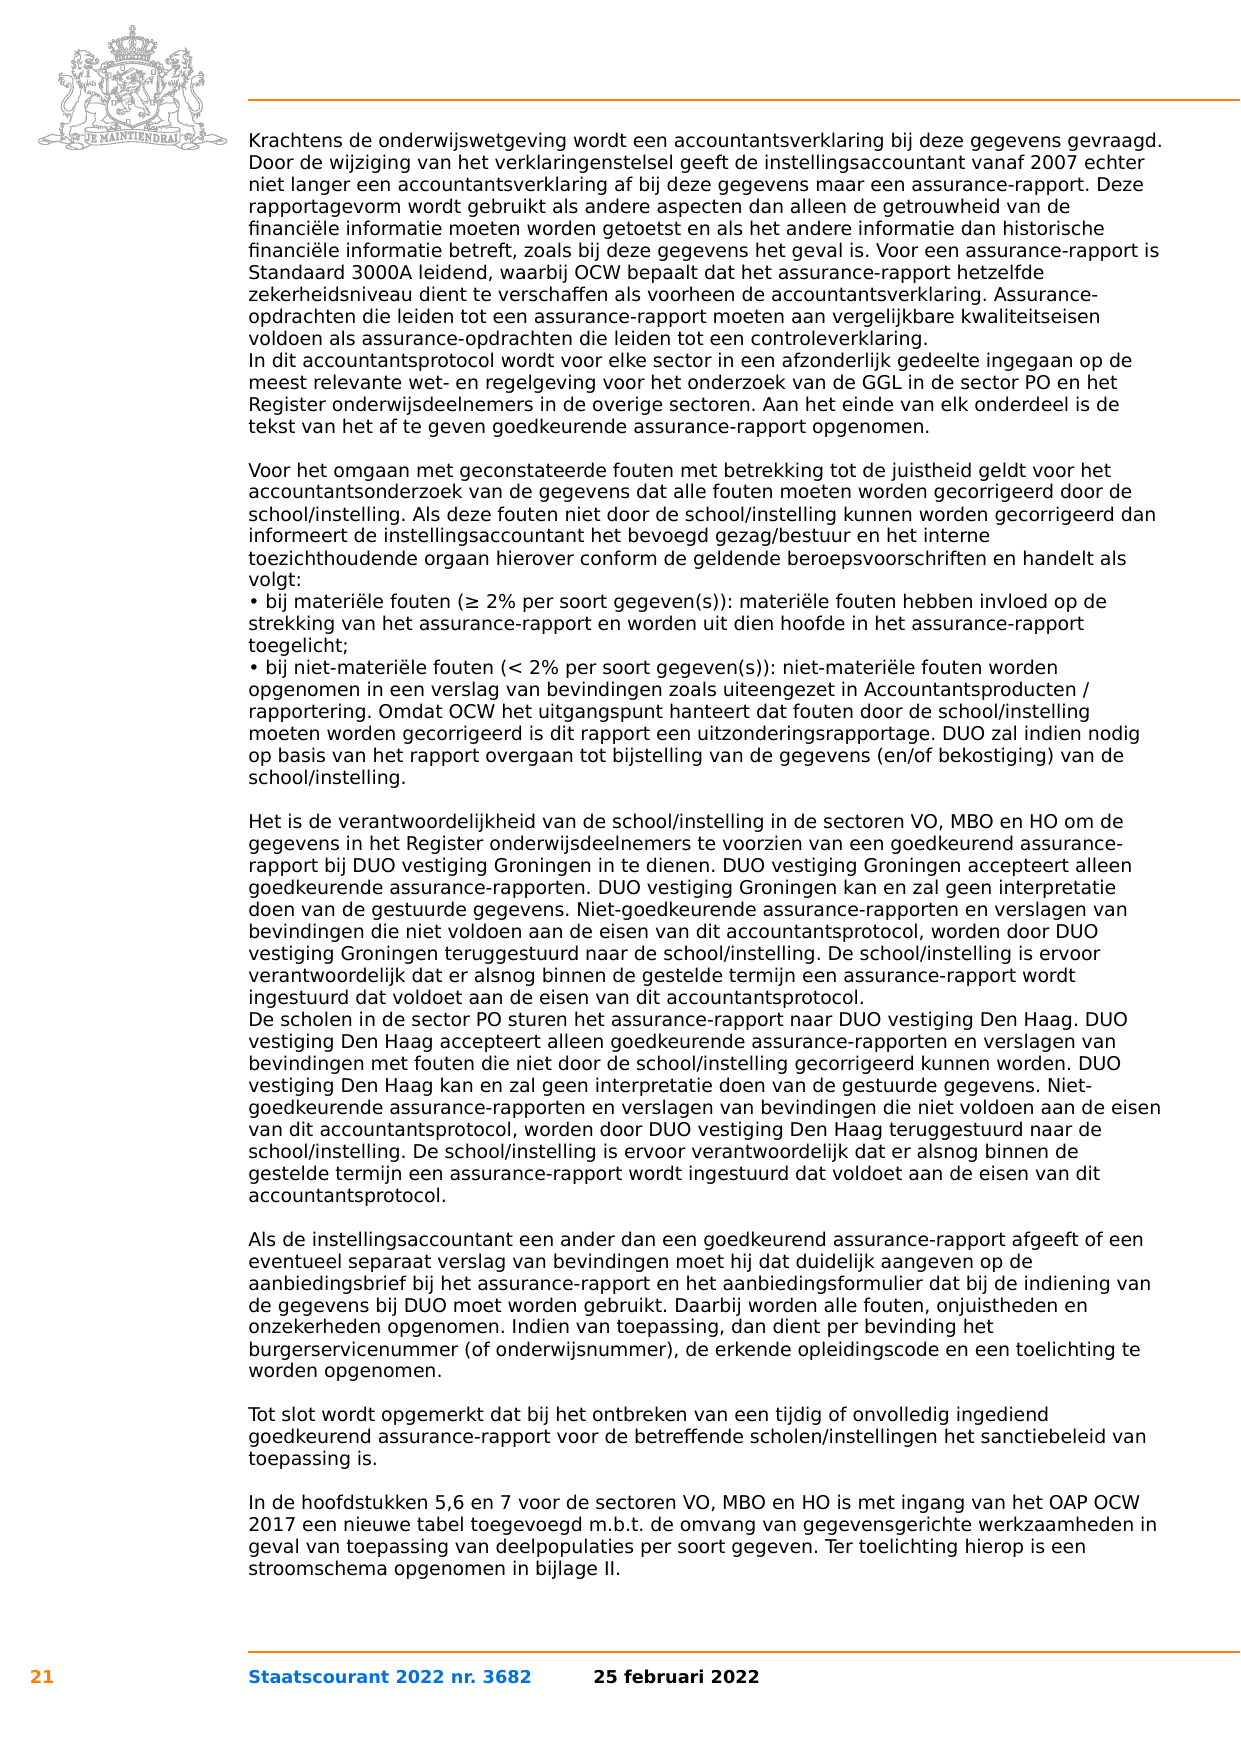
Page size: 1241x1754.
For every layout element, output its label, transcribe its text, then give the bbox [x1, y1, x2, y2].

picture [38, 25, 227, 150]
text De scholen in de sector PO sturen het assurance-rapport naar DUO vestiging Den Haag. DUO vestiging Den Haag accepteert alleen goedkeurende assurance-rapporten en verslagen van bevindingen met fouten die niet door de school/instelling gecorrigeerd kunnen worden. DUO vestiging Den Haag kan en zal geen interpretatie doen van de gestuurde gegevens. Niet-goedkeurende assurance-rapporten en verslagen van bevindingen die niet voldoen aan de eisen van dit accountantsprotocol, worden door DUO vestiging Den Haag teruggestuurd naar de school/instelling. De school/instelling is ervoor verantwoordelijk dat er alsnog binnen de gestelde termijn een assurance-rapport wordt ingestuurd dat voldoet aan de eisen van dit accountantsprotocol. [248, 1009, 1163, 1207]
text In dit accountantsprotocol wordt voor elke sector in een afzonderlijk gedeelte ingegaan op de meest relevante wet- en regelgeving voor het onderzoek van de GGL in de sector PO en het Register onderwijsdeelnemers in de overige sectoren. Aan het einde van elk onderdeel is de tekst van het af te geven goedkeurende assurance-rapport opgenomen. [248, 350, 1163, 438]
text Het is de verantwoordelijkheid van de school/instelling in de sectoren VO, MBO en HO om de gegevens in het Register onderwijsdeelnemers te voorzien van een goedkeurend assurance-rapport bij DUO vestiging Groningen in te dienen. DUO vestiging Groningen accepteert alleen goedkeurende assurance-rapporten. DUO vestiging Groningen kan en zal geen interpretatie doen van de gestuurde gegevens. Niet-goedkeurende assurance-rapporten en verslagen van bevindingen die niet voldoen aan de eisen van dit accountantsprotocol, worden door DUO vestiging Groningen teruggestuurd naar de school/instelling. De school/instelling is ervoor verantwoordelijk dat er alsnog binnen de gestelde termijn een assurance-rapport wordt ingestuurd dat voldoet aan de eisen van dit accountantsprotocol. [248, 811, 1163, 1009]
text Als de instellingsaccountant een ander dan een goedkeurend assurance-rapport afgeeft of een eventueel separaat verslag van bevindingen moet hij dat duidelijk aangeven op de aanbiedingsbrief bij het assurance-rapport en het aanbiedingsformulier dat bij de indiening van de gegevens bij DUO moet worden gebruikt. Daarbij worden alle fouten, onjuistheden en onzekerheden opgenomen. Indien van toepassing, dan dient per bevinding het burgerservicenummer (of onderwijsnummer), de erkende opleidingscode en een toelichting te worden opgenomen. [248, 1228, 1163, 1382]
text • bij materiële fouten (≥ 2% per soort gegeven(s)): materiële fouten hebben invloed op de strekking van het assurance-rapport en worden uit dien hoofde in het assurance-rapport toegelicht; [248, 591, 1163, 657]
text In de hoofdstukken 5,6 en 7 voor de sectoren VO, MBO en HO is met ingang van het OAP OCW 2017 een nieuwe tabel toegevoegd m.b.t. de omvang van gegevensgerichte werkzaamheden in geval van toepassing van deelpopulaties per soort gegeven. Ter toelichting hierop is een stroomschema opgenomen in bijlage II. [248, 1492, 1163, 1580]
text Tot slot wordt opgemerkt dat bij het ontbreken van een tijdig of onvolledig ingediend goedkeurend assurance-rapport voor de betreffende scholen/instellingen het sanctiebeleid van toepassing is. [248, 1404, 1163, 1470]
text Krachtens de onderwijswetgeving wordt een accountantsverklaring bij deze gegevens gevraagd. Door de wijziging van het verklaringenstelsel geeft de instellingsaccountant vanaf 2007 echter niet langer een accountantsverklaring af bij deze gegevens maar een assurance-rapport. Deze rapportagevorm wordt gebruikt als andere aspecten dan alleen de getrouwheid van de financiële informatie moeten worden getoetst en als het andere informatie dan historische financiële informatie betreft, zoals bij deze gegevens het geval is. Voor een assurance-rapport is Standaard 3000A leidend, waarbij OCW bepaalt dat het assurance-rapport hetzelfde zekerheidsniveau dient te verschaffen als voorheen de accountantsverklaring. Assurance-opdrachten die leiden tot een assurance-rapport moeten aan vergelijkbare kwaliteitseisen voldoen als assurance-opdrachten die leiden tot een controleverklaring. [248, 130, 1163, 350]
text Voor het omgaan met geconstateerde fouten met betrekking tot de juistheid geldt voor het accountantsonderzoek van de gegevens dat alle fouten moeten worden gecorrigeerd door de school/instelling. Als deze fouten niet door de school/instelling kunnen worden gecorrigeerd dan informeert de instellingsaccountant het bevoegd gezag/bestuur en het interne toezichthoudende orgaan hierover conform de geldende beroepsvoorschriften en handelt als volgt: [248, 459, 1163, 591]
text • bij niet-materiële fouten (< 2% per soort gegeven(s)): niet-materiële fouten worden opgenomen in een verslag van bevindingen zoals uiteengezet in Accountantsproducten / rapportering. Omdat OCW het uitgangspunt hanteert dat fouten door de school/instelling moeten worden gecorrigeerd is dit rapport een uitzonderingsrapportage. DUO zal indien nodig op basis van het rapport overgaan tot bijstelling van de gegevens (en/of bekostiging) van de school/instelling. [248, 657, 1163, 789]
